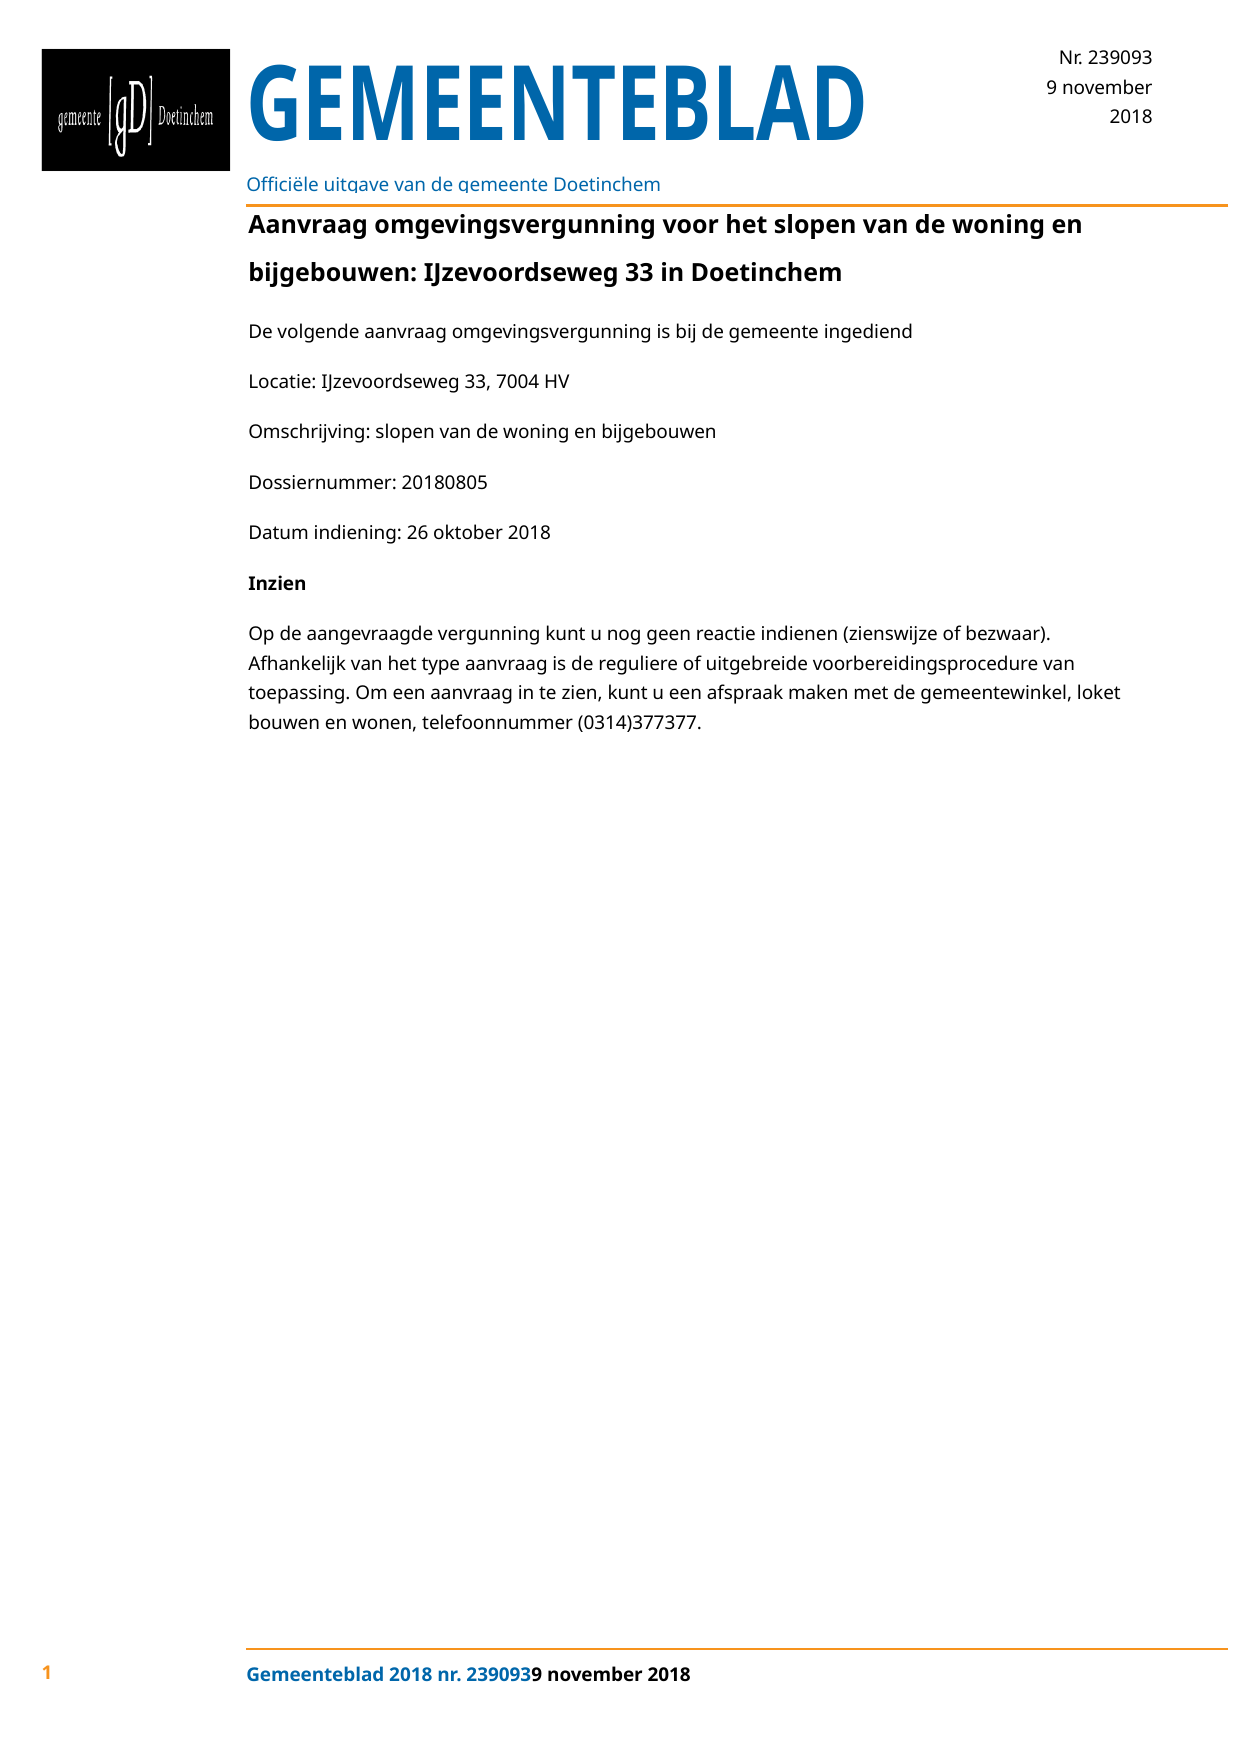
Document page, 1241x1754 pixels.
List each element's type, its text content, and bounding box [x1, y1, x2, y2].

text Omschrijving: slopen van de woning en bijgebouwen [248, 419, 1152, 444]
text Datum indiening: 26 oktober 2018 [248, 519, 1152, 545]
text Aanvraag omgevingsvergunning voor het slopen van de woning en bijgebouwen: IJzevoordseweg 33 in Doetinchem [248, 207, 1152, 288]
text Locatie: IJzevoordseweg 33, 7004 HV [248, 368, 1152, 394]
picture [41, 47, 231, 172]
text Op de aangevraagde vergunning kunt u nog geen reactie indienen (zienswijze of bezwaar). Afhankelijk van het type aanvraag is de reguliere of uitgebreide voorbereidingsprocedure van toepassing. Om een aanvraag in te zien, kunt u een afspraak maken met de gemeentewinkel, loket bouwen en wonen, telefoonnummer (0314)377377. [248, 620, 1152, 735]
text De volgende aanvraag omgevingsvergunning is bij de gemeente ingediend [248, 318, 1152, 344]
text Inzien [248, 570, 1152, 596]
text Dossiernummer: 20180805 [248, 469, 1152, 495]
